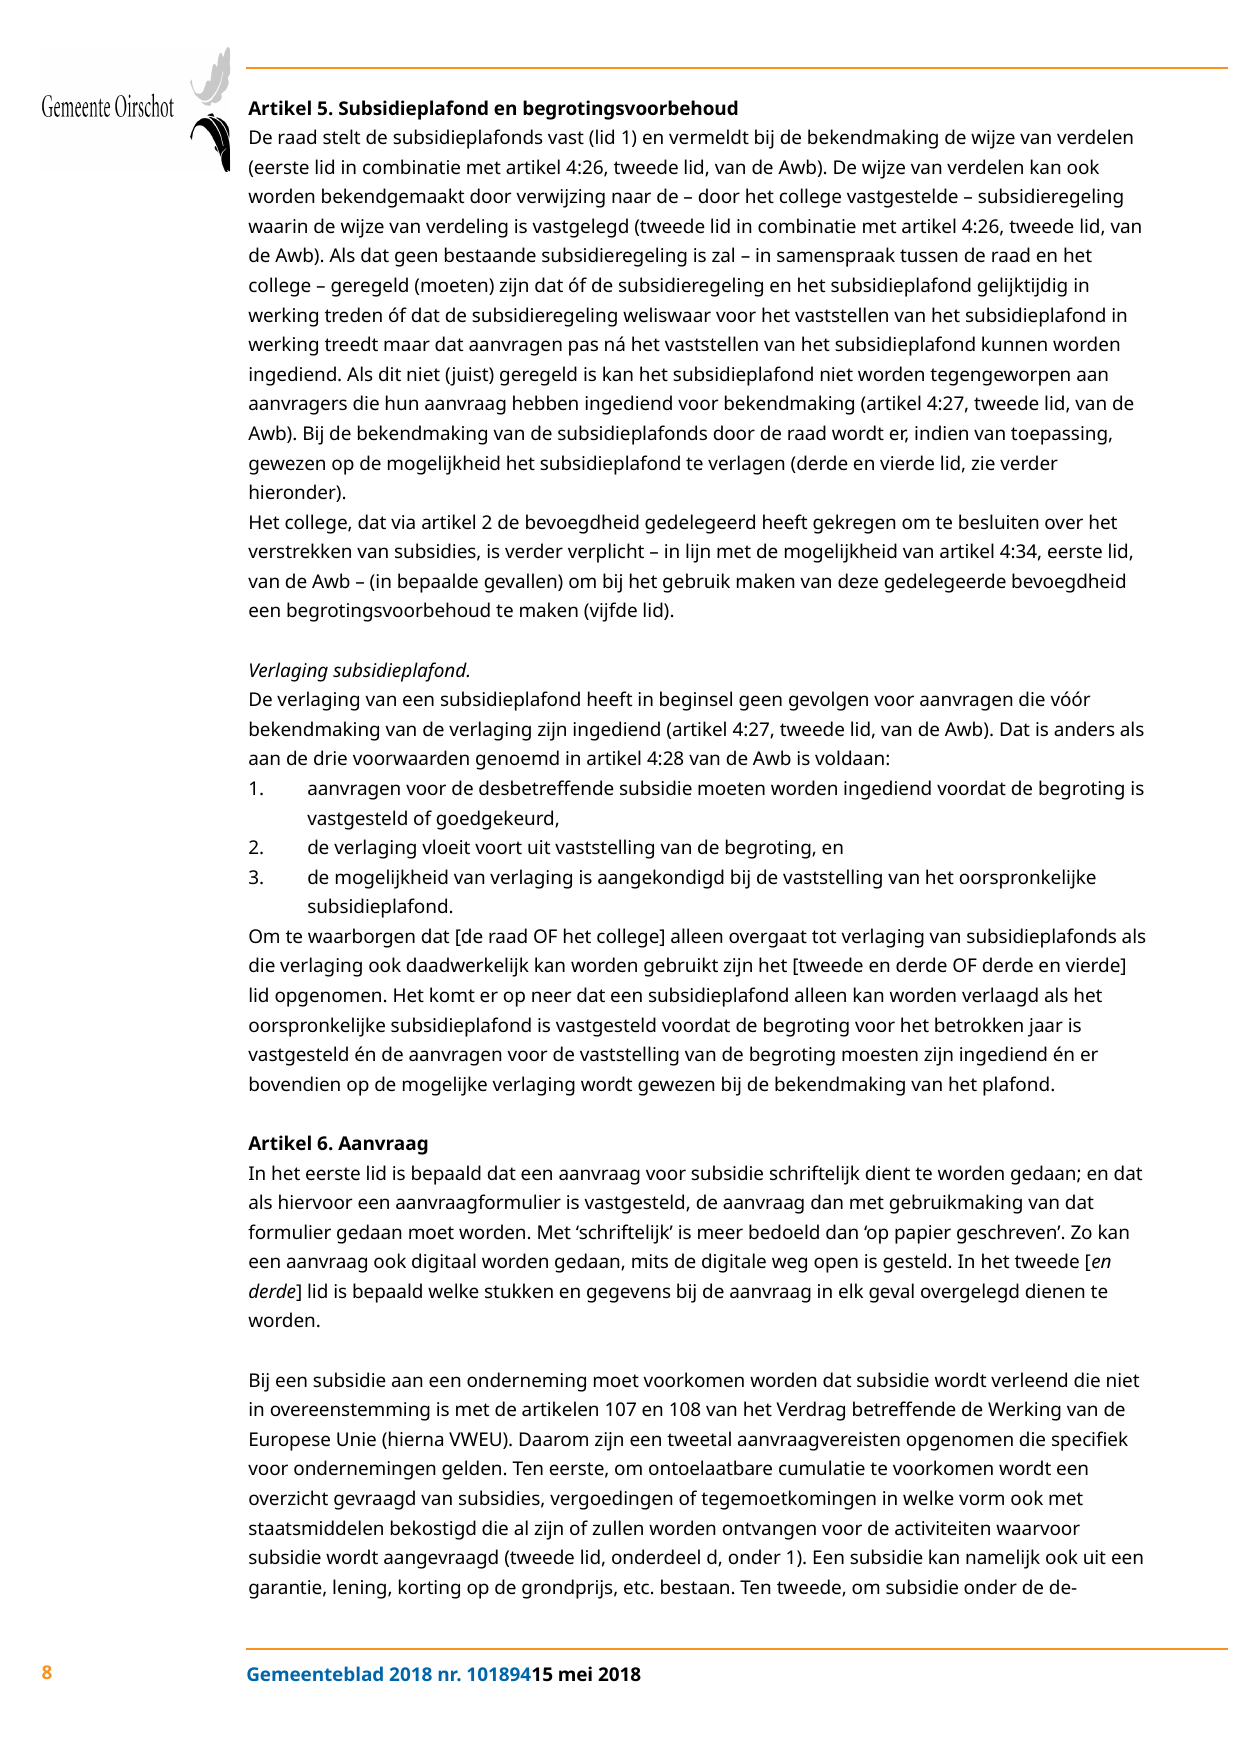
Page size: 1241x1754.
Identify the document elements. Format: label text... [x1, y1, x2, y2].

text Artikel 5. Subsidieplafond en begrotingsvoorbehoud [248, 95, 1152, 121]
list de mogelijkheid van verlaging is aangekondigd bij de vaststelling van het oorspronkelijke subsidieplafond. [248, 864, 1152, 919]
text Bij een subsidie aan een onderneming moet voorkomen worden dat subsidie wordt verleend die niet in overeenstemming is met de artikelen 107 en 108 van het Verdrag betreffende de Werking van de Europese Unie (hierna VWEU). Daarom zijn een tweetal aanvraagvereisten opgenomen die specifiek voor ondernemingen gelden. Ten eerste, om ontoelaatbare cumulatie te voorkomen wordt een overzicht gevraagd van subsidies, vergoedingen of tegemoetkomingen in welke vorm ook met staatsmiddelen bekostigd die al zijn of zullen worden ontvangen voor de activiteiten waarvoor subsidie wordt aangevraagd (tweede lid, onderdeel d, onder 1). Een subsidie kan namelijk ook uit een garantie, lening, korting op de grondprijs, etc. bestaan. Ten tweede, om subsidie onder de de- [248, 1367, 1152, 1600]
text Om te waarborgen dat [de raad OF het college] alleen overgaat tot verlaging van subsidieplafonds als die verlaging ook daadwerkelijk kan worden gebruikt zijn het [tweede en derde OF derde en vierde] lid opgenomen. Het komt er op neer dat een subsidieplafond alleen kan worden verlaagd als het oorspronkelijke subsidieplafond is vastgesteld voordat de begroting voor het betrokken jaar is vastgesteld én de aanvragen voor de vaststelling van de begroting moesten zijn ingediend én er bovendien op de mogelijke verlaging wordt gewezen bij de bekendmaking van het plafond. [248, 923, 1152, 1097]
text Verlaging subsidieplafond. [248, 657, 1152, 683]
text Artikel 6. Aanvraag [248, 1130, 1152, 1156]
text De verlaging van een subsidieplafond heeft in beginsel geen gevolgen voor aanvragen die vóór bekendmaking van de verlaging zijn ingediend (artikel 4:27, tweede lid, van de Awb). Dat is anders als aan de drie voorwaarden genoemd in artikel 4:28 van de Awb is voldaan: [248, 686, 1152, 771]
text In het eerste lid is bepaald dat een aanvraag voor subsidie schriftelijk dient te worden gedaan; en dat als hiervoor een aanvraagformulier is vastgesteld, de aanvraag dan met gebruikmaking van dat formulier gedaan moet worden. Met ‘schriftelijk’ is meer bedoeld dan ‘op papier geschreven’. Zo kan een aanvraag ook digitaal worden gedaan, mits de digitale weg open is gesteld. In het tweede [en derde] lid is bepaald welke stukken en gegevens bij de aanvraag in elk geval overgelegd dienen te worden. [248, 1160, 1152, 1333]
text Het college, dat via artikel 2 de bevoegdheid gedelegeerd heeft gekregen om te besluiten over het verstrekken van subsidies, is verder verplicht – in lijn met de mogelijkheid van artikel 4:34, eerste lid, van de Awb – (in bepaalde gevallen) om bij het gebruik maken van deze gedelegeerde bevoegdheid een begrotingsvoorbehoud te maken (vijfde lid). [248, 509, 1152, 623]
list de verlaging vloeit voort uit vaststelling van de begroting, en [248, 834, 1152, 860]
picture [41, 47, 231, 172]
text De raad stelt de subsidieplafonds vast (lid 1) en vermeldt bij de bekendmaking de wijze van verdelen (eerste lid in combinatie met artikel 4:26, tweede lid, van de Awb). De wijze van verdelen kan ook worden bekendgemaakt door verwijzing naar de – door het college vastgestelde – subsidieregeling waarin de wijze van verdeling is vastgelegd (tweede lid in combinatie met artikel 4:26, tweede lid, van de Awb). Als dat geen bestaande subsidieregeling is zal – in samenspraak tussen de raad en het college – geregeld (moeten) zijn dat óf de subsidieregeling en het subsidieplafond gelijktijdig in werking treden óf dat de subsidieregeling weliswaar voor het vaststellen van het subsidieplafond in werking treedt maar dat aanvragen pas ná het vaststellen van het subsidieplafond kunnen worden ingediend. Als dit niet (juist) geregeld is kan het subsidieplafond niet worden tegengeworpen aan aanvragers die hun aanvraag hebben ingediend voor bekendmaking (artikel 4:27, tweede lid, van de Awb). Bij de bekendmaking van de subsidieplafonds door de raad wordt er, indien van toepassing, gewezen op de mogelijkheid het subsidieplafond te verlagen (derde en vierde lid, zie verder hieronder). [248, 124, 1152, 505]
list aanvragen voor de desbetreffende subsidie moeten worden ingediend voordat de begroting is vastgesteld of goedgekeurd, [248, 775, 1152, 831]
